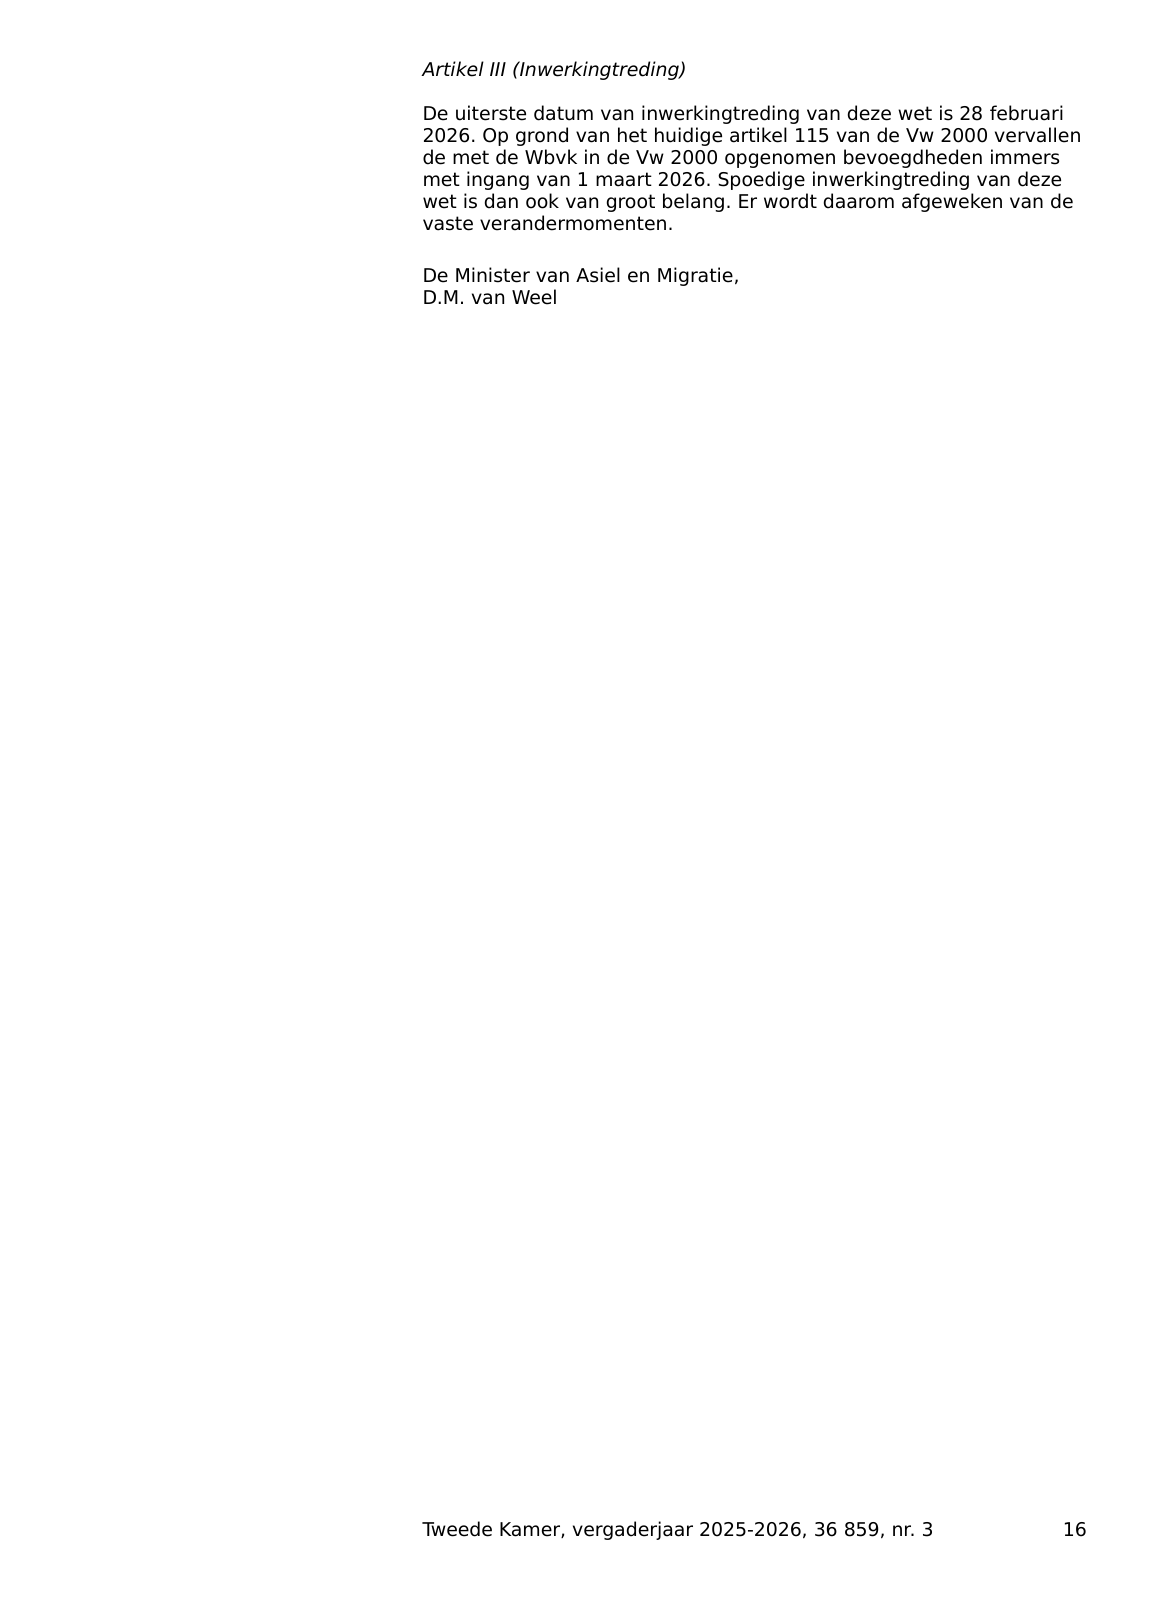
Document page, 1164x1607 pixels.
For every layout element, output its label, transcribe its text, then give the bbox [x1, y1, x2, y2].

text De Minister van Asiel en Migratie, D.M. van Weel [422, 265, 1087, 309]
text De uiterste datum van inwerkingtreding van deze wet is 28 februari 2026. Op grond van het huidige artikel 115 van de Vw 2000 vervallen de met de Wbvk in de Vw 2000 opgenomen bevoegdheden immers met ingang van 1 maart 2026. Spoedige inwerkingtreding van deze wet is dan ook van groot belang. Er wordt daarom afgeweken van de vaste verandermomenten. [422, 103, 1087, 235]
subtitle Artikel III (Inwerkingtreding) [422, 59, 1087, 81]
